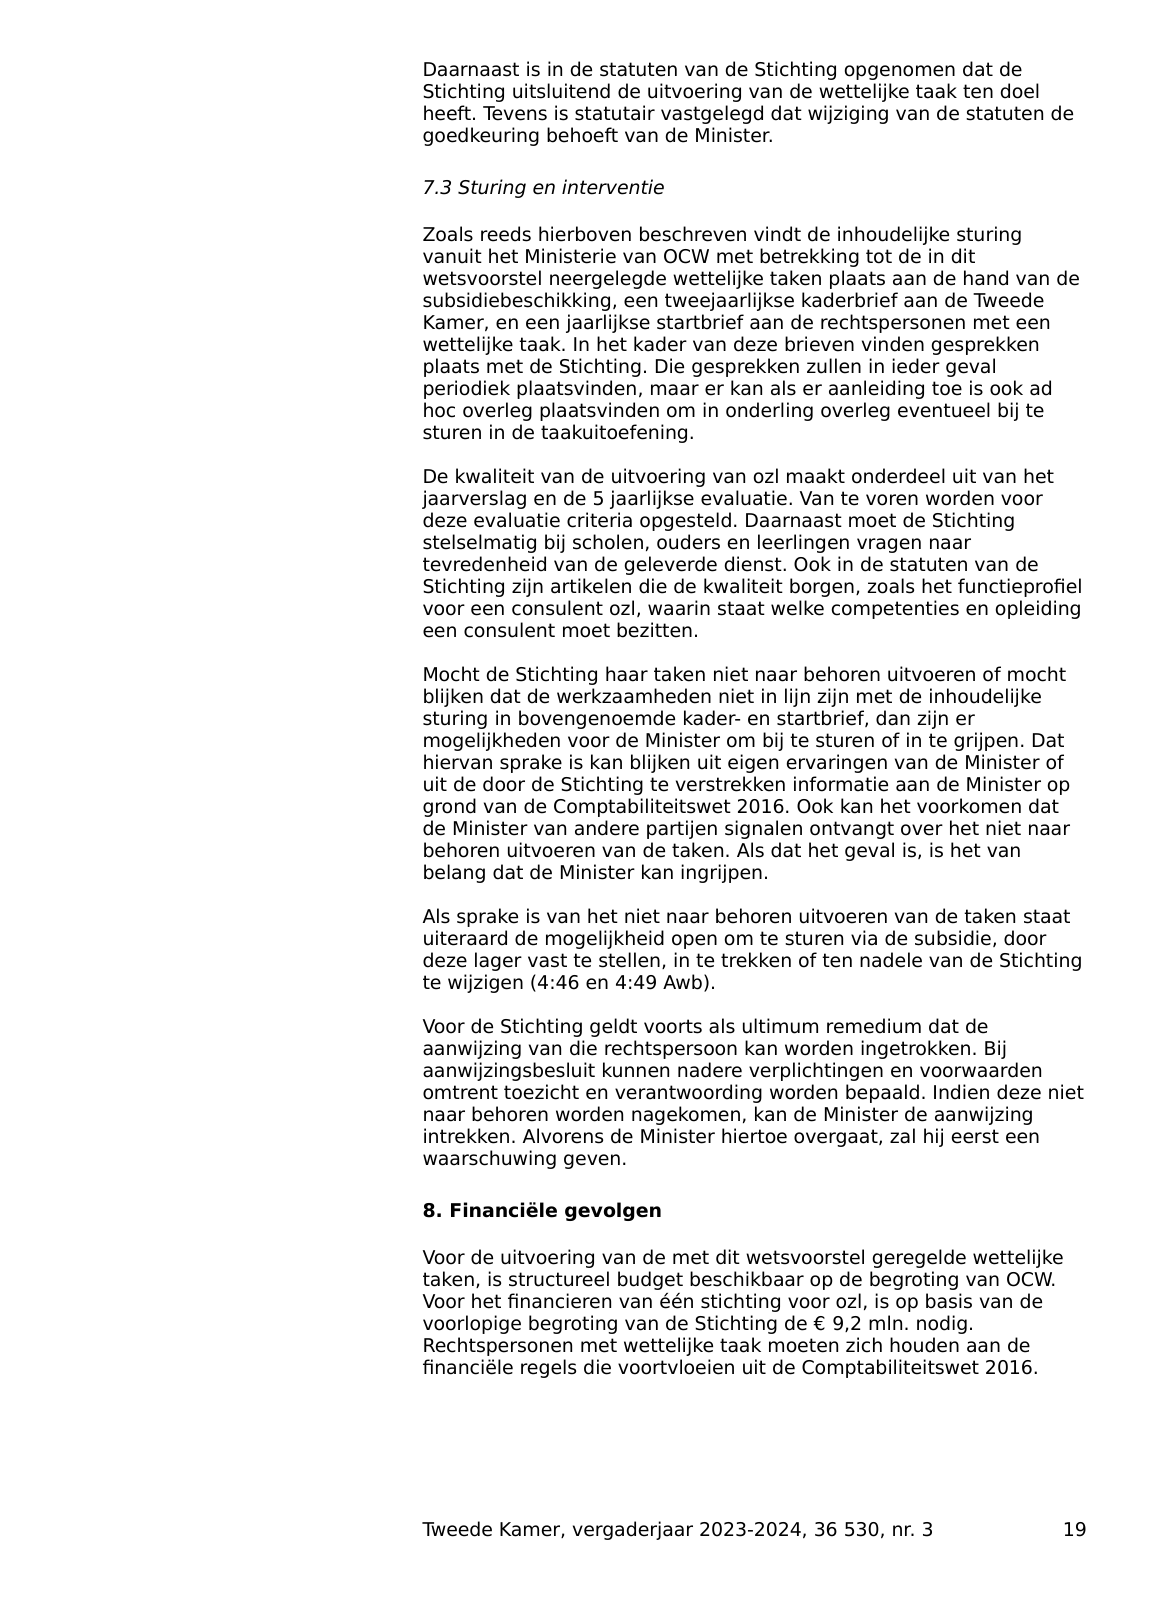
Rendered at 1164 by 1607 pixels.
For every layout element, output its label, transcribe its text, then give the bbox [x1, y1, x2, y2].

text Voor de Stichting geldt voorts als ultimum remedium dat de aanwijzing van die rechtspersoon kan worden ingetrokken. Bij aanwijzingsbesluit kunnen nadere verplichtingen en voorwaarden omtrent toezicht en verantwoording worden bepaald. Indien deze niet naar behoren worden nagekomen, kan de Minister de aanwijzing intrekken. Alvorens de Minister hiertoe overgaat, zal hij eerst een waarschuwing geven. [422, 1016, 1087, 1170]
text Mocht de Stichting haar taken niet naar behoren uitvoeren of mocht blijken dat de werkzaamheden niet in lijn zijn met de inhoudelijke sturing in bovengenoemde kader- en startbrief, dan zijn er mogelijkheden voor de Minister om bij te sturen of in te grijpen. Dat hiervan sprake is kan blijken uit eigen ervaringen van de Minister of uit de door de Stichting te verstrekken informatie aan de Minister op grond van de Comptabiliteitswet 2016. Ook kan het voorkomen dat de Minister van andere partijen signalen ontvangt over het niet naar behoren uitvoeren van de taken. Als dat het geval is, is het van belang dat de Minister kan ingrijpen. [422, 664, 1087, 884]
text Zoals reeds hierboven beschreven vindt de inhoudelijke sturing vanuit het Ministerie van OCW met betrekking tot de in dit wetsvoorstel neergelegde wettelijke taken plaats aan de hand van de subsidiebeschikking, een tweejaarlijkse kaderbrief aan de Tweede Kamer, en een jaarlijkse startbrief aan de rechtspersonen met een wettelijke taak. In het kader van deze brieven vinden gesprekken plaats met de Stichting. Die gesprekken zullen in ieder geval periodiek plaatsvinden, maar er kan als er aanleiding toe is ook ad hoc overleg plaatsvinden om in onderling overleg eventueel bij te sturen in de taakuitoefening. [422, 224, 1087, 444]
subtitle 8. Financiële gevolgen [422, 1200, 1087, 1222]
text De kwaliteit van de uitvoering van ozl maakt onderdeel uit van het jaarverslag en de 5 jaarlijkse evaluatie. Van te voren worden voor deze evaluatie criteria opgesteld. Daarnaast moet de Stichting stelselmatig bij scholen, ouders en leerlingen vragen naar tevredenheid van de geleverde dienst. Ook in de statuten van de Stichting zijn artikelen die de kwaliteit borgen, zoals het functieprofiel voor een consulent ozl, waarin staat welke competenties en opleiding een consulent moet bezitten. [422, 466, 1087, 642]
text Voor de uitvoering van de met dit wetsvoorstel geregelde wettelijke taken, is structureel budget beschikbaar op de begroting van OCW. Voor het financieren van één stichting voor ozl, is op basis van de voorlopige begroting van de Stichting de € 9,2 mln. nodig. Rechtspersonen met wettelijke taak moeten zich houden aan de financiële regels die voortvloeien uit de Comptabiliteitswet 2016. [422, 1247, 1087, 1379]
text Als sprake is van het niet naar behoren uitvoeren van de taken staat uiteraard de mogelijkheid open om te sturen via de subsidie, door deze lager vast te stellen, in te trekken of ten nadele van de Stichting te wijzigen (4:46 en 4:49 Awb). [422, 906, 1087, 994]
subtitle 7.3 Sturing en interventie [422, 177, 1087, 199]
text Daarnaast is in de statuten van de Stichting opgenomen dat de Stichting uitsluitend de uitvoering van de wettelijke taak ten doel heeft. Tevens is statutair vastgelegd dat wijziging van de statuten de goedkeuring behoeft van de Minister. [422, 59, 1087, 147]
